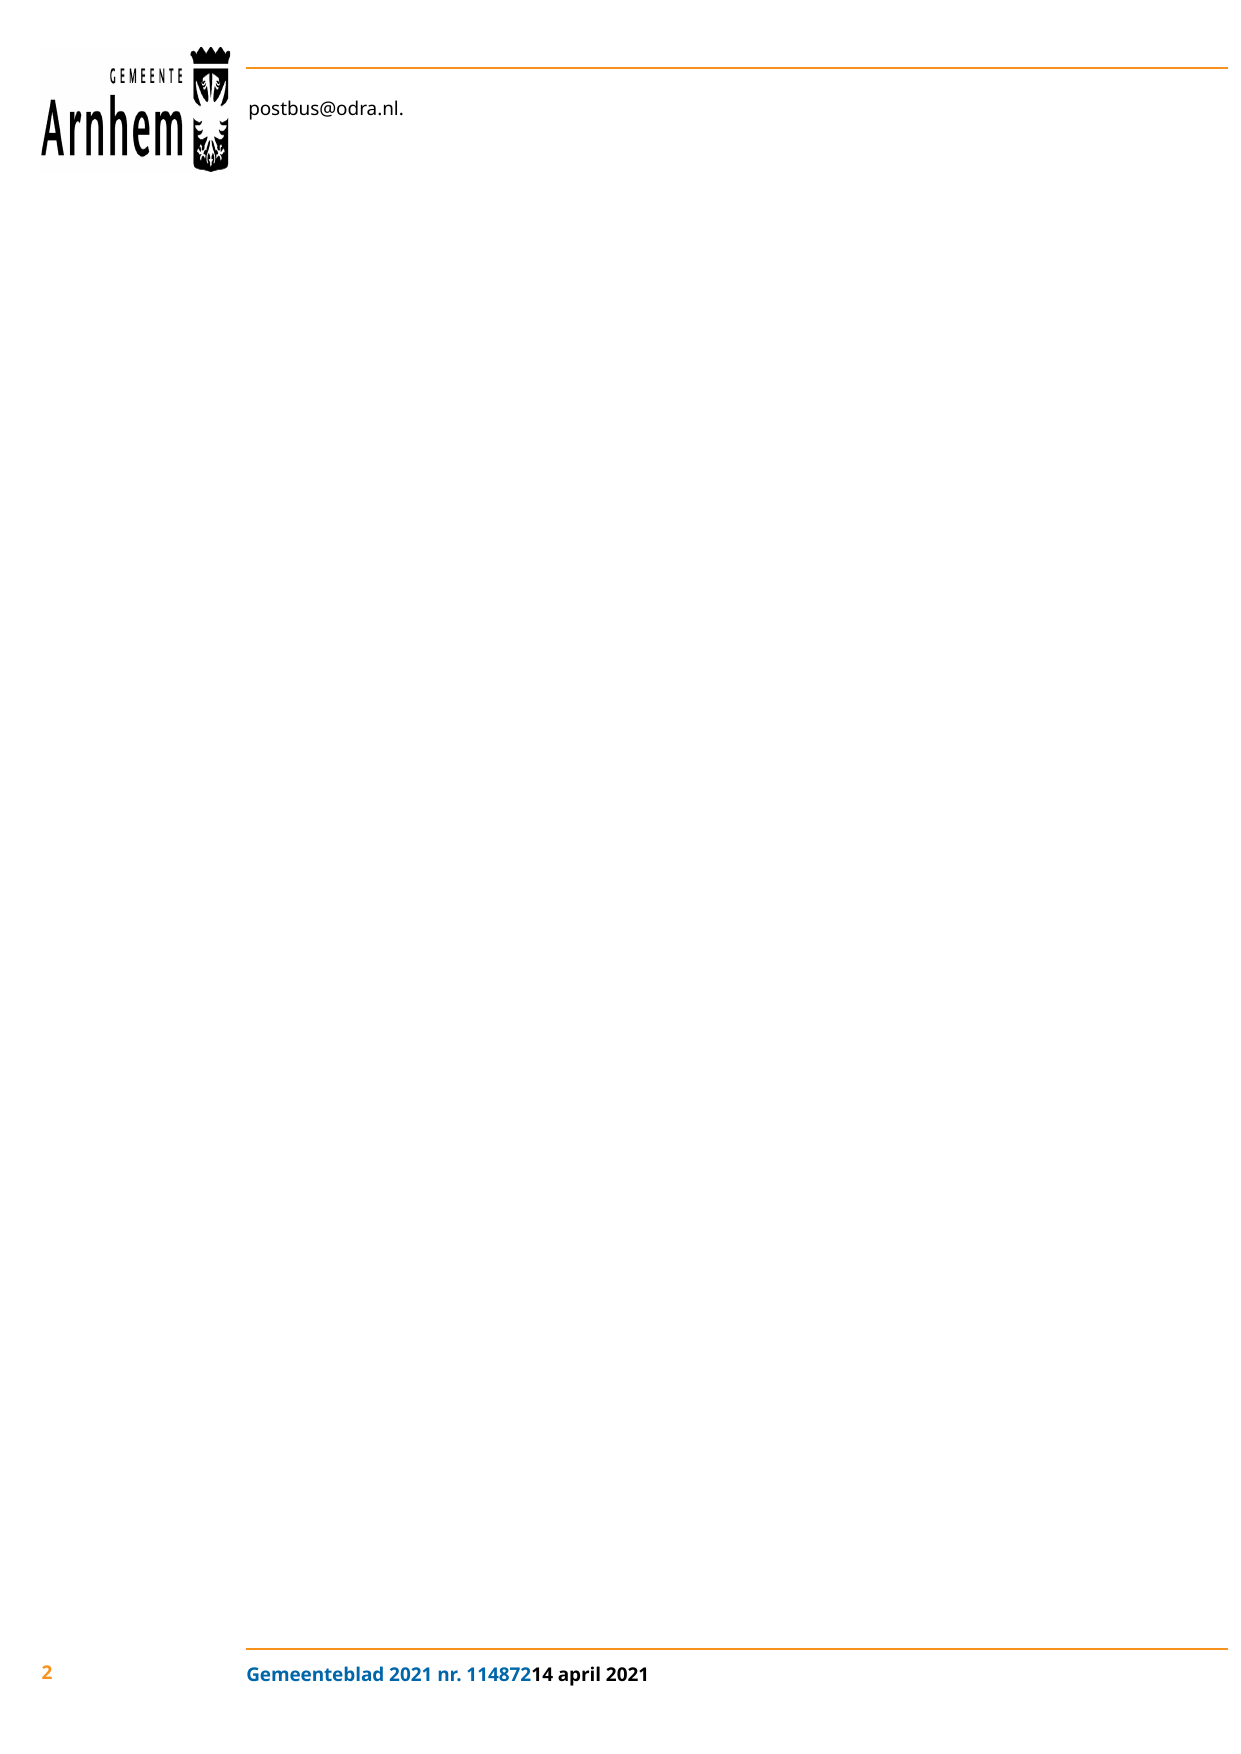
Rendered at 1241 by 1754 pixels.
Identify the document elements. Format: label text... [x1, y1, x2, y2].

picture [41, 47, 231, 172]
text postbus@odra.nl. [248, 95, 1152, 121]
